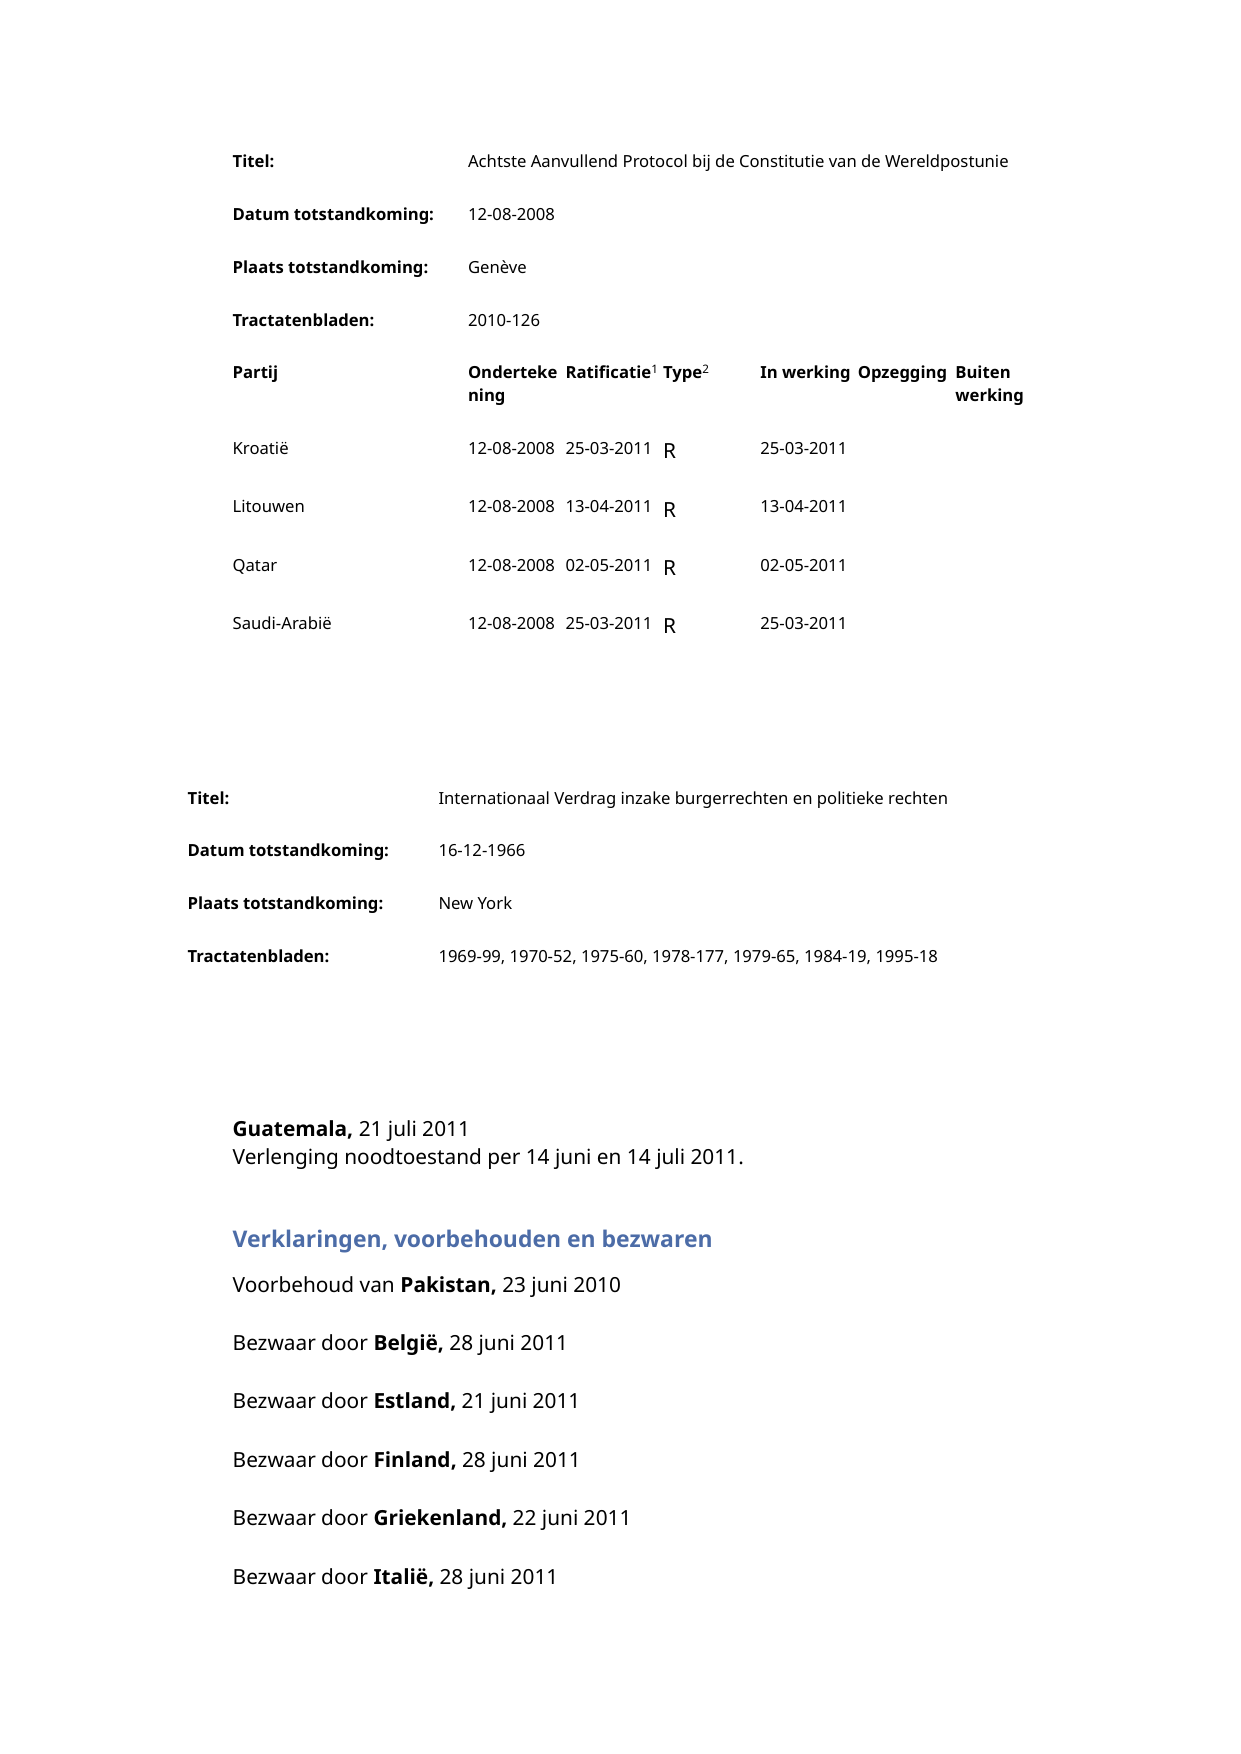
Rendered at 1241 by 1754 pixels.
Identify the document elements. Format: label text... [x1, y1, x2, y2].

table_cell [858, 553, 955, 612]
table_cell 13-04-2011 [760, 495, 858, 553]
table_cell Ratificatie1 [565, 361, 663, 436]
table_cell [955, 495, 1053, 553]
subtitle Verklaringen, voorbehouden en bezwaren [232, 1223, 1053, 1255]
table_cell [858, 612, 955, 670]
table_header Internationaal Verdrag inzake burgerrechten en politieke rechten [438, 786, 1053, 839]
text Bezwaar door Griekenland, 22 juni 2011 [232, 1503, 1053, 1532]
table_cell Tractatenbladen: [188, 945, 438, 997]
text Voorbehoud van Pakistan, 23 juni 2010 [232, 1270, 1053, 1298]
table_cell [188, 997, 1053, 1056]
table_cell 12-08-2008 [468, 436, 565, 495]
table_cell R [663, 436, 760, 495]
table_cell Genève [468, 255, 1053, 308]
table_cell 13-04-2011 [565, 495, 663, 553]
table_cell Datum totstandkoming: [233, 203, 468, 255]
table_cell 12-08-2008 [468, 203, 1053, 255]
table_cell [955, 553, 1053, 612]
table_cell R [663, 612, 760, 670]
table_header Titel: [233, 150, 468, 203]
table_cell 02-05-2011 [565, 553, 663, 612]
text Bezwaar door Finland, 28 juni 2011 [232, 1445, 1053, 1473]
table_cell Opzegging [858, 361, 955, 436]
table_header Achtste Aanvullend Protocol bij de Constitutie van de Wereldpostunie [468, 150, 1053, 203]
table_cell Ondertekening [468, 361, 565, 436]
table_cell 12-08-2008 [468, 553, 565, 612]
table_cell [858, 436, 955, 495]
table_cell 1969-99, 1970-52, 1975-60, 1978-177, 1979-65, 1984-19, 1995-18 [438, 945, 1053, 997]
table_cell [955, 612, 1053, 670]
table_cell R [663, 495, 760, 553]
table_cell 25-03-2011 [565, 612, 663, 670]
table_cell Saudi-Arabië [233, 612, 468, 670]
table_header Titel: [188, 786, 438, 839]
table_cell Plaats totstandkoming: [188, 892, 438, 944]
table_cell Kroatië [233, 436, 468, 495]
text Guatemala, 21 juli 2011 [232, 1114, 1053, 1142]
table_cell Tractatenbladen: [233, 308, 468, 361]
table_cell Datum totstandkoming: [188, 839, 438, 892]
text Bezwaar door Estland, 21 juni 2011 [232, 1387, 1053, 1415]
table_cell Partij [233, 361, 468, 436]
table_cell 2010-126 [468, 308, 1053, 361]
table_cell Litouwen [233, 495, 468, 553]
table_cell 25-03-2011 [760, 612, 858, 670]
table_cell Qatar [233, 553, 468, 612]
table_cell 02-05-2011 [760, 553, 858, 612]
table_cell [955, 436, 1053, 495]
table_cell 12-08-2008 [468, 612, 565, 670]
table_cell Buiten werking [955, 361, 1053, 436]
text Verlenging noodtoestand per 14 juni en 14 juli 2011. [232, 1142, 1053, 1171]
table_cell New York [438, 892, 1053, 944]
text Bezwaar door België, 28 juni 2011 [232, 1328, 1053, 1357]
table_cell 12-08-2008 [468, 495, 565, 553]
text Bezwaar door Italië, 28 juni 2011 [232, 1562, 1053, 1590]
table_cell [858, 495, 955, 553]
table_cell Plaats totstandkoming: [233, 255, 468, 308]
table_cell In werking [760, 361, 858, 436]
table_cell 25-03-2011 [760, 436, 858, 495]
table_cell Type2 [663, 361, 760, 436]
table_cell 16-12-1966 [438, 839, 1053, 892]
table_cell 25-03-2011 [565, 436, 663, 495]
table_cell R [663, 553, 760, 612]
